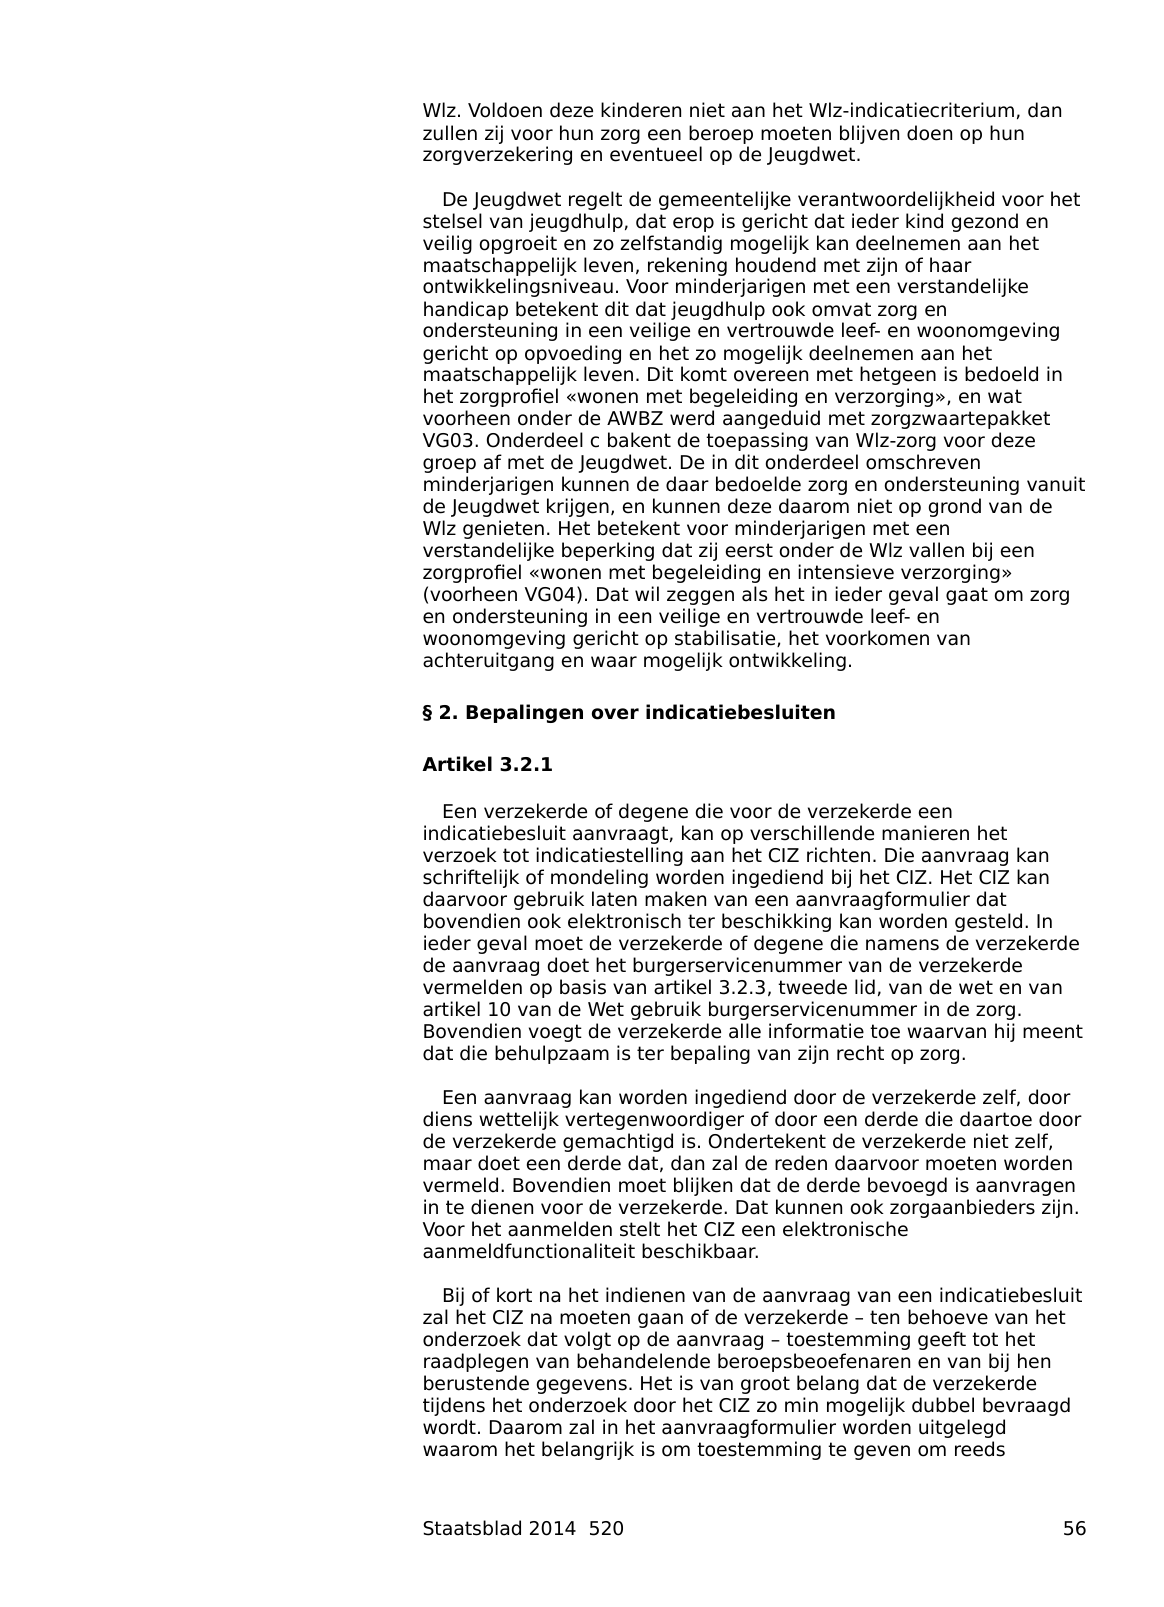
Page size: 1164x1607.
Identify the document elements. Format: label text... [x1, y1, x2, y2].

subtitle Artikel 3.2.1 [422, 754, 1087, 776]
text Wlz. Voldoen deze kinderen niet aan het Wlz-indicatiecriterium, dan zullen zij voor hun zorg een beroep moeten blijven doen op hun zorgverzekering en eventueel op de Jeugdwet. [422, 100, 1087, 166]
text Bij of kort na het indienen van de aanvraag van een indicatiebesluit zal het CIZ na moeten gaan of de verzekerde – ten behoeve van het onderzoek dat volgt op de aanvraag – toestemming geeft tot het raadplegen van behandelende beroepsbeoefenaren en van bij hen berustende gegevens. Het is van groot belang dat de verzekerde tijdens het onderzoek door het CIZ zo min mogelijk dubbel bevraagd wordt. Daarom zal in het aanvraagformulier worden uitgelegd waarom het belangrijk is om toestemming te geven om reeds [422, 1285, 1087, 1461]
text Een aanvraag kan worden ingediend door de verzekerde zelf, door diens wettelijk vertegenwoordiger of door een derde die daartoe door de verzekerde gemachtigd is. Ondertekent de verzekerde niet zelf, maar doet een derde dat, dan zal de reden daarvoor moeten worden vermeld. Bovendien moet blijken dat de derde bevoegd is aanvragen in te dienen voor de verzekerde. Dat kunnen ook zorgaanbieders zijn. Voor het aanmelden stelt het CIZ een elektronische aanmeldfunctionaliteit beschikbaar. [422, 1087, 1087, 1263]
subtitle § 2. Bepalingen over indicatiebesluiten [422, 702, 1087, 724]
text De Jeugdwet regelt de gemeentelijke verantwoordelijkheid voor het stelsel van jeugdhulp, dat erop is gericht dat ieder kind gezond en veilig opgroeit en zo zelfstandig mogelijk kan deelnemen aan het maatschappelijk leven, rekening houdend met zijn of haar ontwikkelingsniveau. Voor minderjarigen met een verstandelijke handicap betekent dit dat jeugdhulp ook omvat zorg en ondersteuning in een veilige en vertrouwde leef- en woonomgeving gericht op opvoeding en het zo mogelijk deelnemen aan het maatschappelijk leven. Dit komt overeen met hetgeen is bedoeld in het zorgprofiel «wonen met begeleiding en verzorging», en wat voorheen onder de AWBZ werd aangeduid met zorgzwaartepakket VG03. Onderdeel c bakent de toepassing van Wlz-zorg voor deze groep af met de Jeugdwet. De in dit onderdeel omschreven minderjarigen kunnen de daar bedoelde zorg en ondersteuning vanuit de Jeugdwet krijgen, en kunnen deze daarom niet op grond van de Wlz genieten. Het betekent voor minderjarigen met een verstandelijke beperking dat zij eerst onder de Wlz vallen bij een zorgprofiel «wonen met begeleiding en intensieve verzorging» (voorheen VG04). Dat wil zeggen als het in ieder geval gaat om zorg en ondersteuning in een veilige en vertrouwde leef- en woonomgeving gericht op stabilisatie, het voorkomen van achteruitgang en waar mogelijk ontwikkeling. [422, 188, 1087, 672]
text Een verzekerde of degene die voor de verzekerde een indicatiebesluit aanvraagt, kan op verschillende manieren het verzoek tot indicatiestelling aan het CIZ richten. Die aanvraag kan schriftelijk of mondeling worden ingediend bij het CIZ. Het CIZ kan daarvoor gebruik laten maken van een aanvraagformulier dat bovendien ook elektronisch ter beschikking kan worden gesteld. In ieder geval moet de verzekerde of degene die namens de verzekerde de aanvraag doet het burgerservicenummer van de verzekerde vermelden op basis van artikel 3.2.3, tweede lid, van de wet en van artikel 10 van de Wet gebruik burgerservicenummer in de zorg. Bovendien voegt de verzekerde alle informatie toe waarvan hij meent dat die behulpzaam is ter bepaling van zijn recht op zorg. [422, 801, 1087, 1065]
